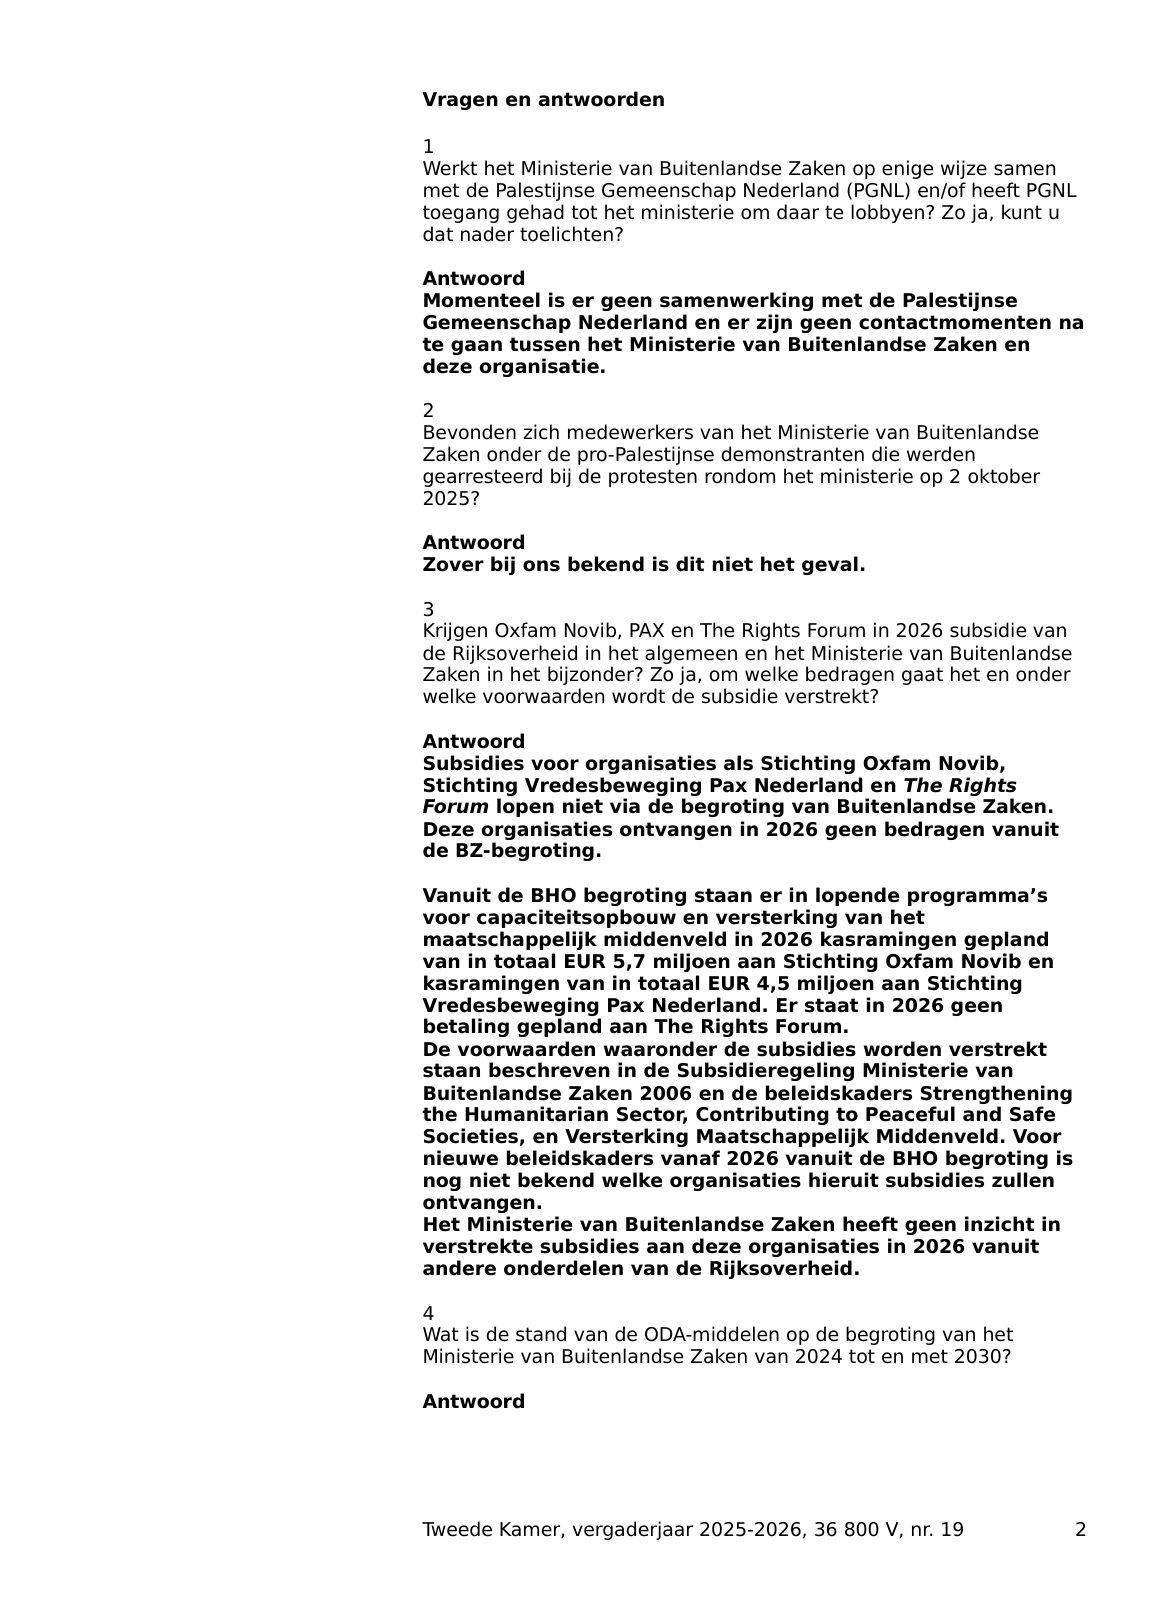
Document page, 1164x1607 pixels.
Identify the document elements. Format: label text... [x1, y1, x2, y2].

text 3 [422, 598, 1087, 620]
subtitle Vragen en antwoorden [422, 89, 1087, 111]
text Krijgen Oxfam Novib, PAX en The Rights Forum in 2026 subsidie van de Rijksoverheid in het algemeen en het Ministerie van Buitenlandse Zaken in het bijzonder? Zo ja, om welke bedragen gaat het en onder welke voorwaarden wordt de subsidie verstrekt? [422, 620, 1087, 708]
text De voorwaarden waaronder de subsidies worden verstrekt staan beschreven in de Subsidieregeling Ministerie van Buitenlandse Zaken 2006 en de beleidskaders Strengthening the Humanitarian Sector, Contributing to Peaceful and Safe Societies, en Versterking Maatschappelijk Middenveld. Voor nieuwe beleidskaders vanaf 2026 vanuit de BHO begroting is nog niet bekend welke organisaties hieruit subsidies zullen ontvangen. [422, 1038, 1087, 1214]
text Zover bij ons bekend is dit niet het geval. [422, 554, 1087, 576]
text Antwoord [422, 532, 1087, 554]
text Bevonden zich medewerkers van het Ministerie van Buitenlandse Zaken onder de pro-Palestijnse demonstranten die werden gearresteerd bij de protesten rondom het ministerie op 2 oktober 2025? [422, 422, 1087, 510]
text Antwoord [422, 1391, 1087, 1412]
text Werkt het Ministerie van Buitenlandse Zaken op enige wijze samen met de Palestijnse Gemeenschap Nederland (PGNL) en/of heeft PGNL toegang gehad tot het ministerie om daar te lobbyen? Zo ja, kunt u dat nader toelichten? [422, 158, 1087, 246]
text Antwoord [422, 268, 1087, 290]
text 2 [422, 400, 1087, 422]
text Momenteel is er geen samenwerking met de Palestijnse Gemeenschap Nederland en er zijn geen contactmomenten na te gaan tussen het Ministerie van Buitenlandse Zaken en deze organisatie. [422, 290, 1087, 378]
text Subsidies voor organisaties als Stichting Oxfam Novib, Stichting Vredesbeweging Pax Nederland en The Rights Forum lopen niet via de begroting van Buitenlandse Zaken. Deze organisaties ontvangen in 2026 geen bedragen vanuit de BZ-begroting. [422, 752, 1087, 862]
text Het Ministerie van Buitenlandse Zaken heeft geen inzicht in verstrekte subsidies aan deze organisaties in 2026 vanuit andere onderdelen van de Rijksoverheid. [422, 1214, 1087, 1280]
text Wat is de stand van de ODA-middelen op de begroting van het Ministerie van Buitenlandse Zaken van 2024 tot en met 2030? [422, 1324, 1087, 1368]
text 1 [422, 136, 1087, 158]
text Vanuit de BHO begroting staan er in lopende programma’s voor capaciteitsopbouw en versterking van het maatschappelijk middenveld in 2026 kasramingen gepland van in totaal EUR 5,7 miljoen aan Stichting Oxfam Novib en kasramingen van in totaal EUR 4,5 miljoen aan Stichting Vredesbeweging Pax Nederland. Er staat in 2026 geen betaling gepland aan The Rights Forum. [422, 884, 1087, 1038]
text Antwoord [422, 731, 1087, 752]
text 4 [422, 1302, 1087, 1324]
